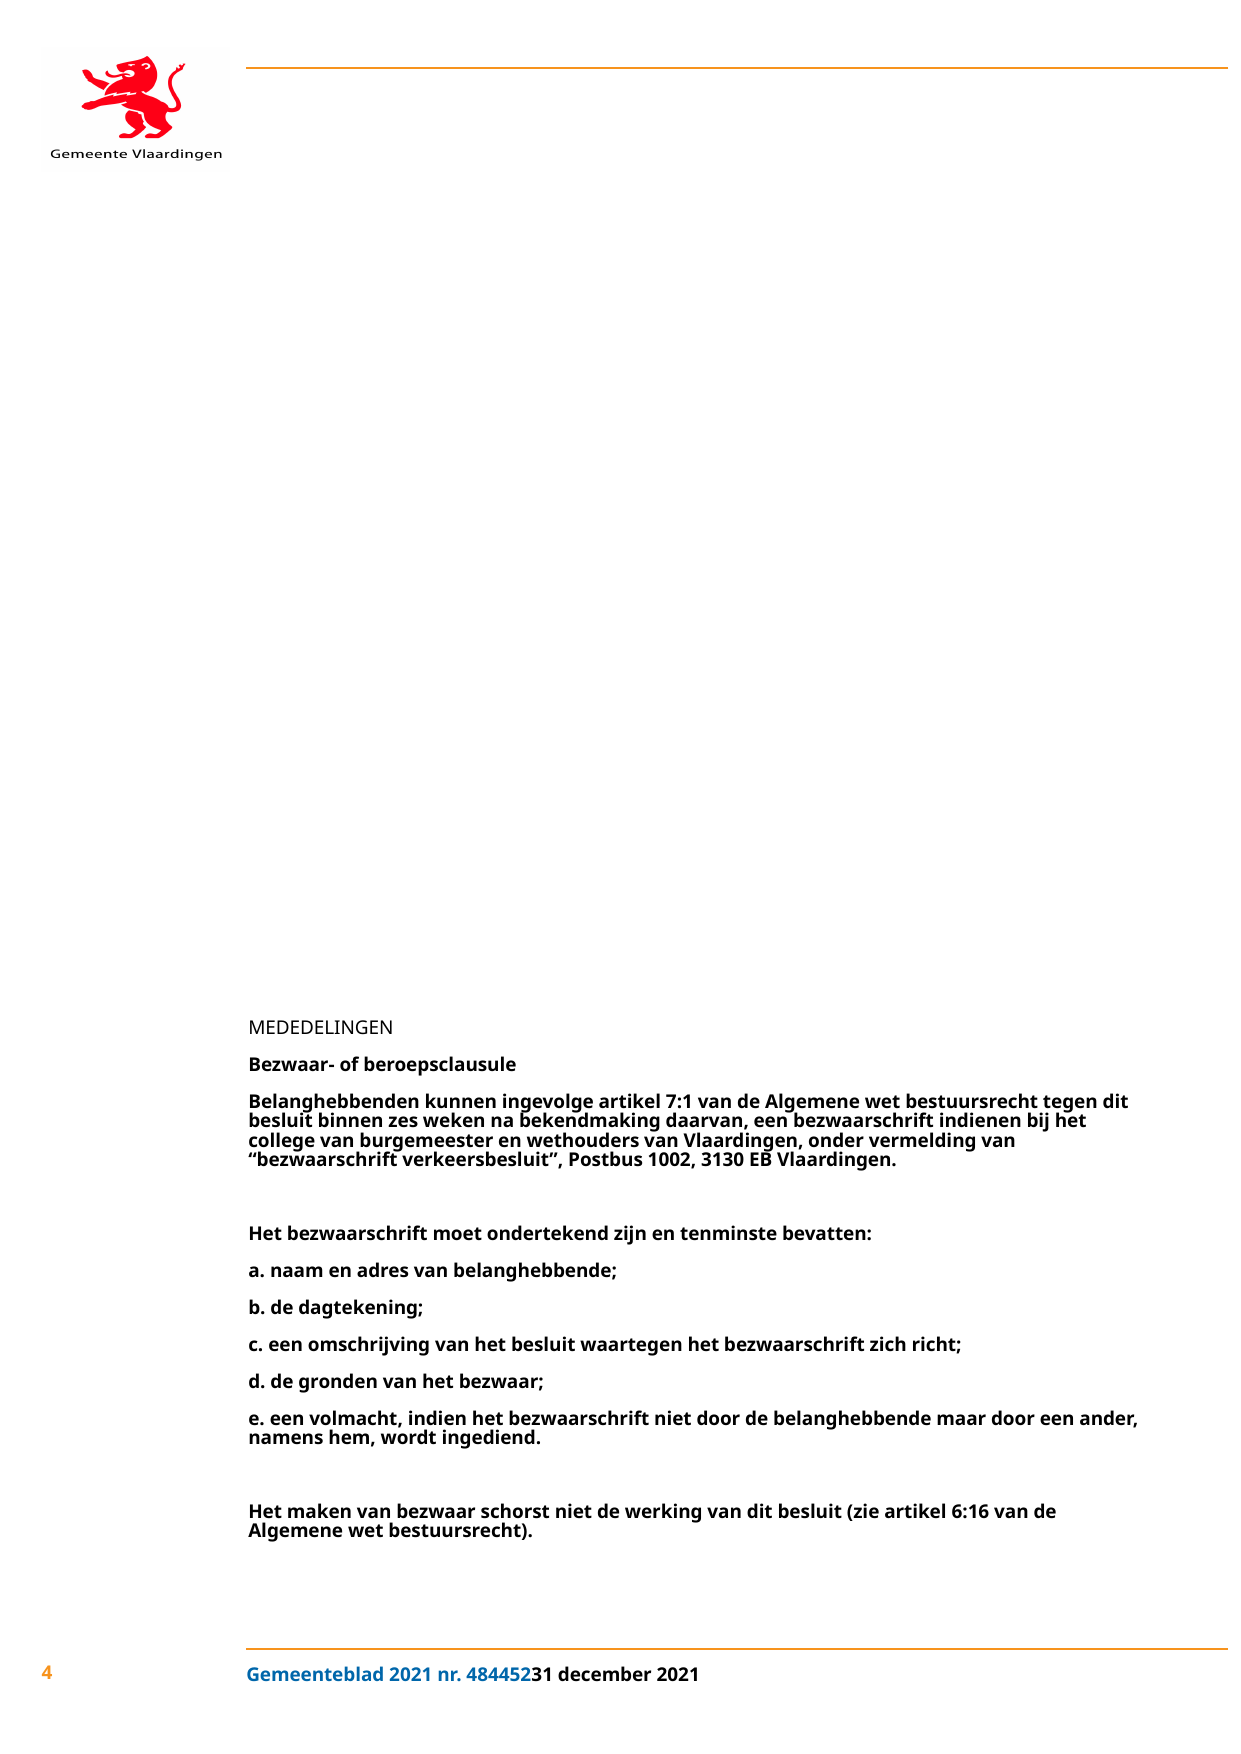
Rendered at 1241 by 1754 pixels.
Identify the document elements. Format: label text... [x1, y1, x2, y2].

text Het bezwaarschrift moet ondertekend zijn en tenminste bevatten: [248, 1225, 1152, 1244]
text d. de gronden van het bezwaar; [248, 1373, 1152, 1392]
text b. de dagtekening; [248, 1299, 1152, 1318]
text c. een omschrijving van het besluit waartegen het bezwaarschrift zich richt; [248, 1336, 1152, 1355]
picture [41, 47, 231, 172]
text e. een volmacht, indien het bezwaarschrift niet door de belanghebbende maar door een ander, namens hem, wordt ingediend. [248, 1410, 1152, 1448]
text Bezwaar- of beroepsclausule [248, 1056, 1152, 1076]
text Belanghebbenden kunnen ingevolge artikel 7:1 van de Algemene wet bestuursrecht tegen dit besluit binnen zes weken na bekendmaking daarvan, een bezwaarschrift indienen bij het college van burgemeester en wethouders van Vlaardingen, onder vermelding van “bezwaarschrift verkeersbesluit”, Postbus 1002, 3130 EB Vlaardingen. [248, 1093, 1152, 1170]
text a. naam en adres van belanghebbende; [248, 1262, 1152, 1281]
text MEDEDELINGEN [248, 1019, 1152, 1038]
text Het maken van bezwaar schorst niet de werking van dit besluit (zie artikel 6:16 van de Algemene wet bestuursrecht). [248, 1503, 1152, 1542]
